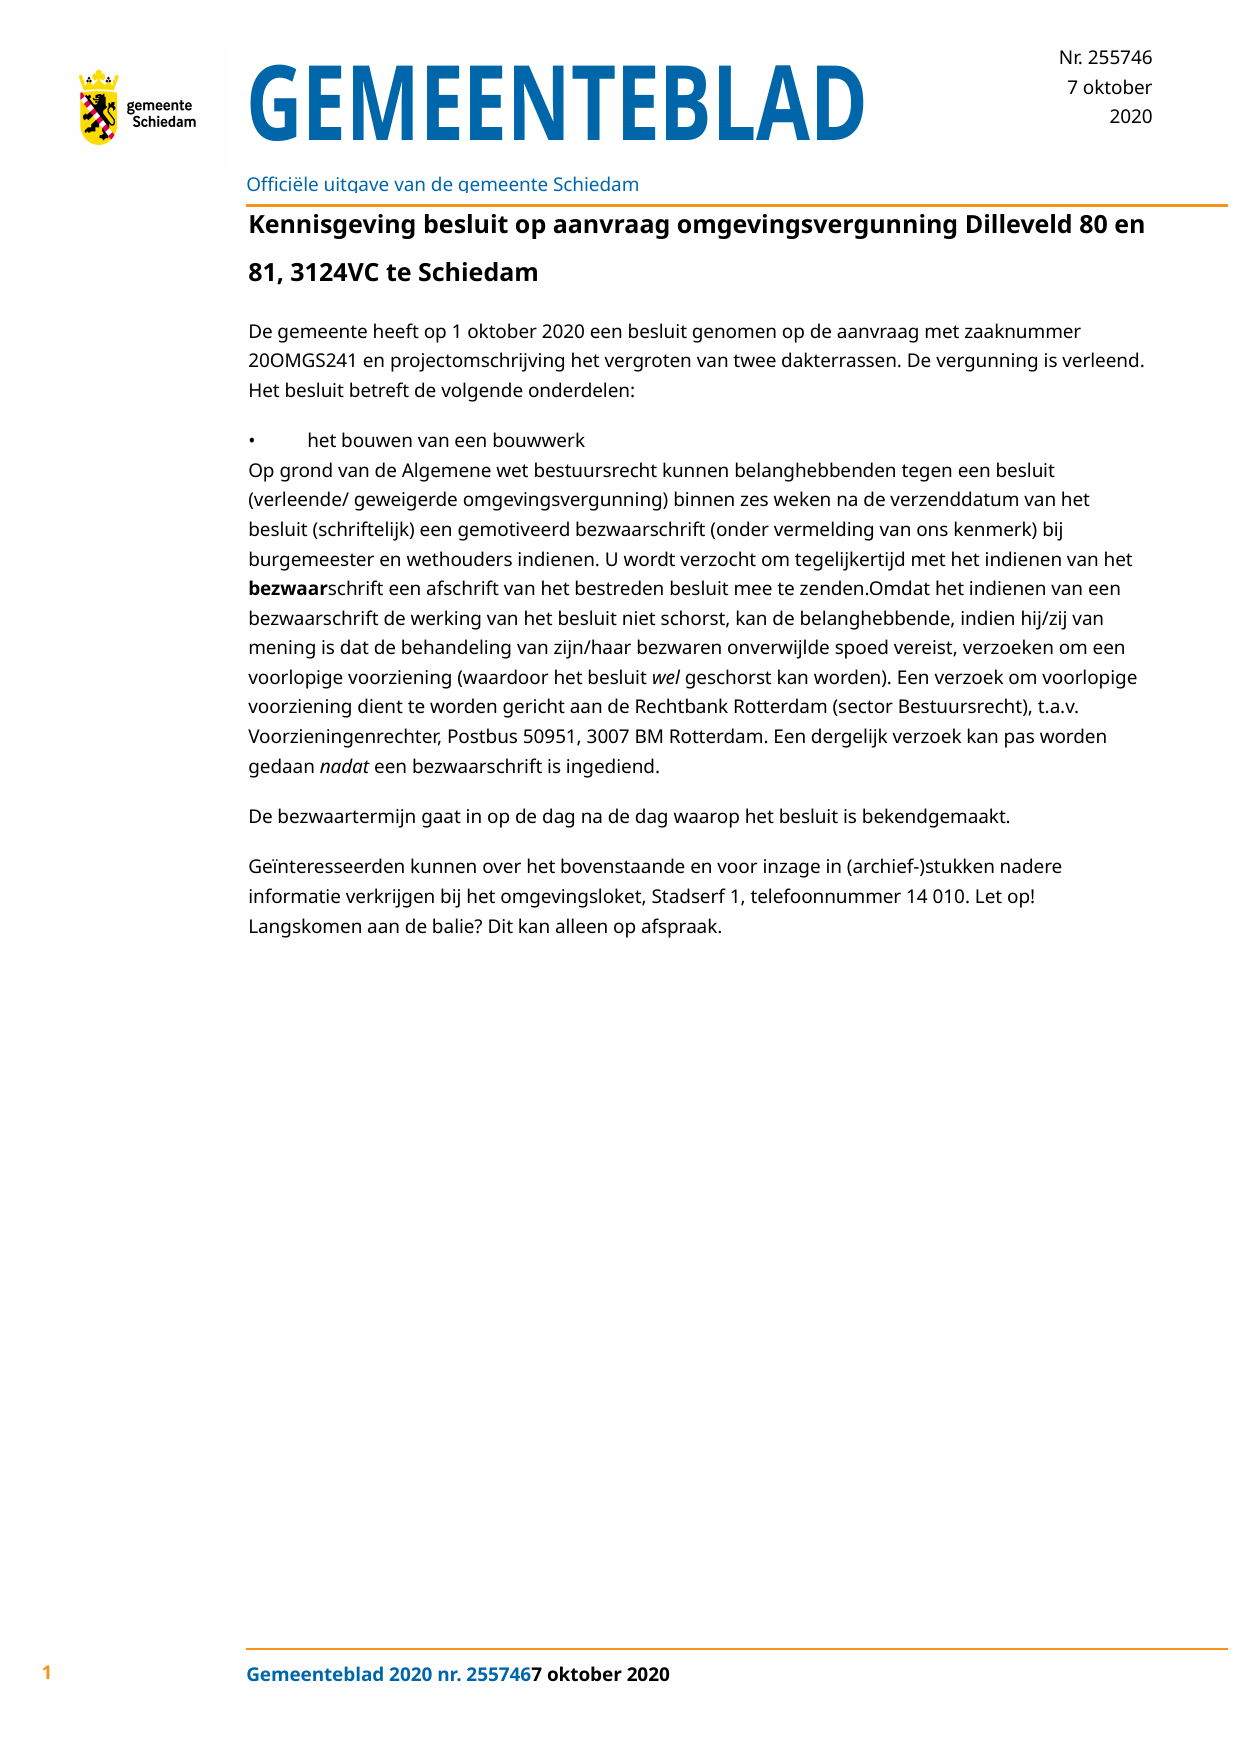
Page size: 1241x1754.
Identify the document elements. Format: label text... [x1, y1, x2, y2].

text Kennisgeving besluit op aanvraag omgevingsvergunning Dilleveld 80 en 81, 3124VC te Schiedam [248, 207, 1152, 288]
text Op grond van de Algemene wet bestuursrecht kunnen belanghebbenden tegen een besluit (verleende/ geweigerde omgevingsvergunning) binnen zes weken na de verzenddatum van het besluit (schriftelijk) een gemotiveerd bezwaarschrift (onder vermelding van ons kenmerk) bij burgemeester en wethouders indienen. U wordt verzocht om tegelijkertijd met het indienen van het bezwaarschrift een afschrift van het bestreden besluit mee te zenden.Omdat het indienen van een bezwaarschrift de werking van het besluit niet schorst, kan de belanghebbende, indien hij/zij van mening is dat de behandeling van zijn/haar bezwaren onverwijlde spoed vereist, verzoeken om een voorlopige voorziening (waardoor het besluit wel geschorst kan worden). Een verzoek om voorlopige voorziening dient te worden gericht aan de Rechtbank Rotterdam (sector Bestuursrecht), t.a.v. Voorzieningenrechter, Postbus 50951, 3007 BM Rotterdam. Een dergelijk verzoek kan pas worden gedaan nadat een bezwaarschrift is ingediend. [248, 457, 1152, 779]
text De gemeente heeft op 1 oktober 2020 een besluit genomen op de aanvraag met zaaknummer 20OMGS241 en projectomschrijving het vergroten van twee dakterrassen. De vergunning is verleend. Het besluit betreft de volgende onderdelen: [248, 318, 1152, 403]
picture [41, 47, 231, 172]
list het bouwen van een bouwwerk [248, 427, 1152, 453]
text Geïnteresseerden kunnen over het bovenstaande en voor inzage in (archief-)stukken nadere informatie verkrijgen bij het omgevingsloket, Stadserf 1, telefoonnummer 14 010. Let op! Langskomen aan de balie? Dit kan alleen op afspraak. [248, 854, 1152, 939]
text De bezwaartermijn gaat in op de dag na de dag waarop het besluit is bekendgemaakt. [248, 803, 1152, 829]
